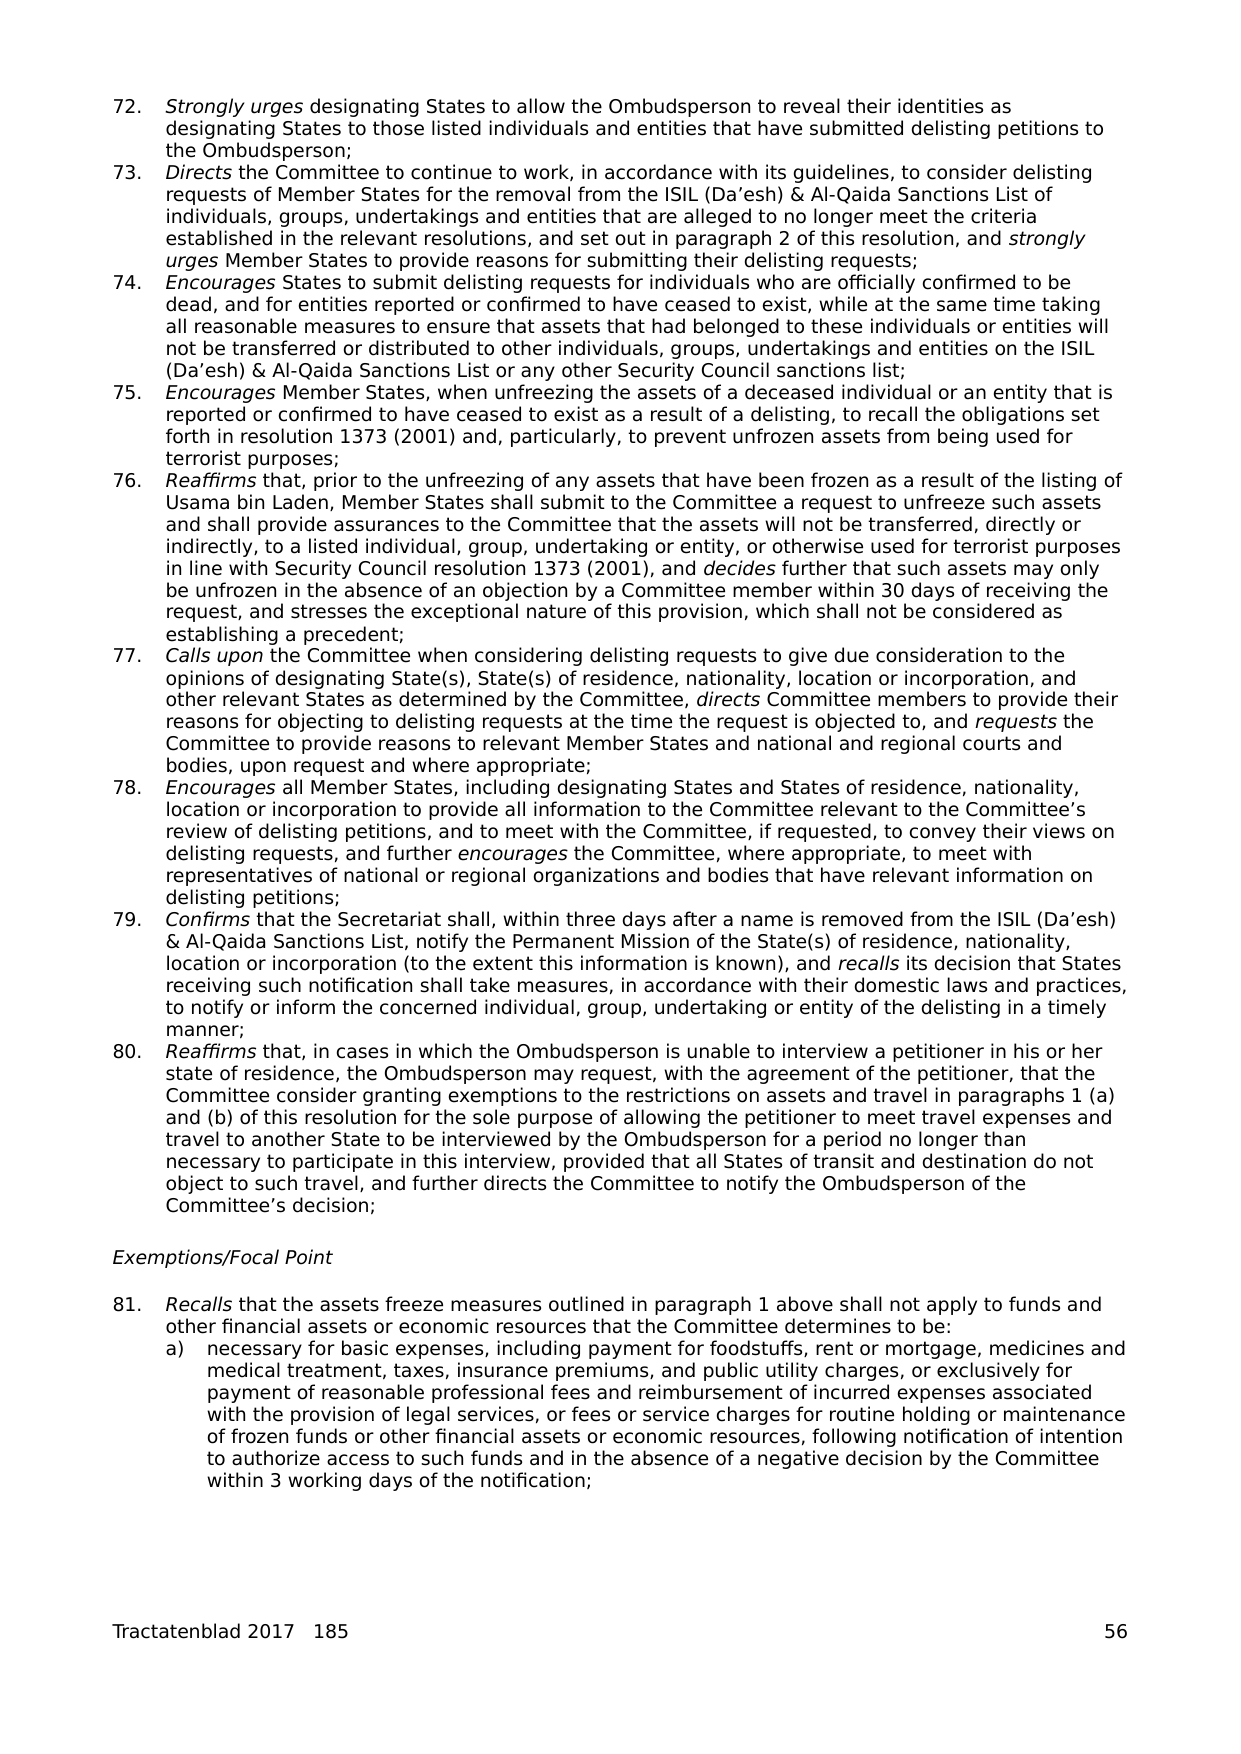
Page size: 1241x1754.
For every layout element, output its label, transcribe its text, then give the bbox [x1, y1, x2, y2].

text a) necessary for basic expenses, including payment for foodstuffs, rent or mortgage, medicines and medical treatment, taxes, insurance premiums, and public utility charges, or exclusively for payment of reasonable professional fees and reimbursement of incurred expenses associated with the provision of legal services, or fees or service charges for routine holding or maintenance of frozen funds or other financial assets or economic resources, following notification of intention to authorize access to such funds and in the absence of a negative decision by the Committee within 3 working days of the notification; [165, 1338, 1128, 1492]
text 80. Reaffirms that, in cases in which the Ombudsperson is unable to interview a petitioner in his or her state of residence, the Ombudsperson may request, with the agreement of the petitioner, that the Committee consider granting exemptions to the restrictions on assets and travel in paragraphs 1 (a) and (b) of this resolution for the sole purpose of allowing the petitioner to meet travel expenses and travel to another State to be interviewed by the Ombudsperson for a period no longer than necessary to participate in this interview, provided that all States of transit and destination do not object to such travel, and further directs the Committee to notify the Ombudsperson of the Committee’s decision; [112, 1041, 1128, 1217]
text 74. Encourages States to submit delisting requests for individuals who are officially confirmed to be dead, and for entities reported or confirmed to have ceased to exist, while at the same time taking all reasonable measures to ensure that assets that had belonged to these individuals or entities will not be transferred or distributed to other individuals, groups, undertakings and entities on the ISIL (Da’esh) & Al-Qaida Sanctions List or any other Security Council sanctions list; [112, 272, 1128, 382]
text 81. Recalls that the assets freeze measures outlined in paragraph 1 above shall not apply to funds and other financial assets or economic resources that the Committee determines to be: [112, 1294, 1128, 1338]
text 77. Calls upon the Committee when considering delisting requests to give due consideration to the opinions of designating State(s), State(s) of residence, nationality, location or incorporation, and other relevant States as determined by the Committee, directs Committee members to provide their reasons for objecting to delisting requests at the time the request is objected to, and requests the Committee to provide reasons to relevant Member States and national and regional courts and bodies, upon request and where appropriate; [112, 645, 1128, 777]
subtitle Exemptions/Focal Point [112, 1247, 1128, 1269]
text 73. Directs the Committee to continue to work, in accordance with its guidelines, to consider delisting requests of Member States for the removal from the ISIL (Da’esh) & Al-Qaida Sanctions List of individuals, groups, undertakings and entities that are alleged to no longer meet the criteria established in the relevant resolutions, and set out in paragraph 2 of this resolution, and strongly urges Member States to provide reasons for submitting their delisting requests; [112, 162, 1128, 272]
text 79. Confirms that the Secretariat shall, within three days after a name is removed from the ISIL (Da’esh) & Al-Qaida Sanctions List, notify the Permanent Mission of the State(s) of residence, nationality, location or incorporation (to the extent this information is known), and recalls its decision that States receiving such notification shall take measures, in accordance with their domestic laws and practices, to notify or inform the concerned individual, group, undertaking or entity of the delisting in a timely manner; [112, 909, 1128, 1041]
text 72. Strongly urges designating States to allow the Ombudsperson to reveal their identities as designating States to those listed individuals and entities that have submitted delisting petitions to the Ombudsperson; [112, 96, 1128, 162]
text 78. Encourages all Member States, including designating States and States of residence, nationality, location or incorporation to provide all information to the Committee relevant to the Committee’s review of delisting petitions, and to meet with the Committee, if requested, to convey their views on delisting requests, and further encourages the Committee, where appropriate, to meet with representatives of national or regional organizations and bodies that have relevant information on delisting petitions; [112, 777, 1128, 909]
text 76. Reaffirms that, prior to the unfreezing of any assets that have been frozen as a result of the listing of Usama bin Laden, Member States shall submit to the Committee a request to unfreeze such assets and shall provide assurances to the Committee that the assets will not be transferred, directly or indirectly, to a listed individual, group, undertaking or entity, or otherwise used for terrorist purposes in line with Security Council resolution 1373 (2001), and decides further that such assets may only be unfrozen in the absence of an objection by a Committee member within 30 days of receiving the request, and stresses the exceptional nature of this provision, which shall not be considered as establishing a precedent; [112, 469, 1128, 645]
text 75. Encourages Member States, when unfreezing the assets of a deceased individual or an entity that is reported or confirmed to have ceased to exist as a result of a delisting, to recall the obligations set forth in resolution 1373 (2001) and, particularly, to prevent unfrozen assets from being used for terrorist purposes; [112, 382, 1128, 469]
